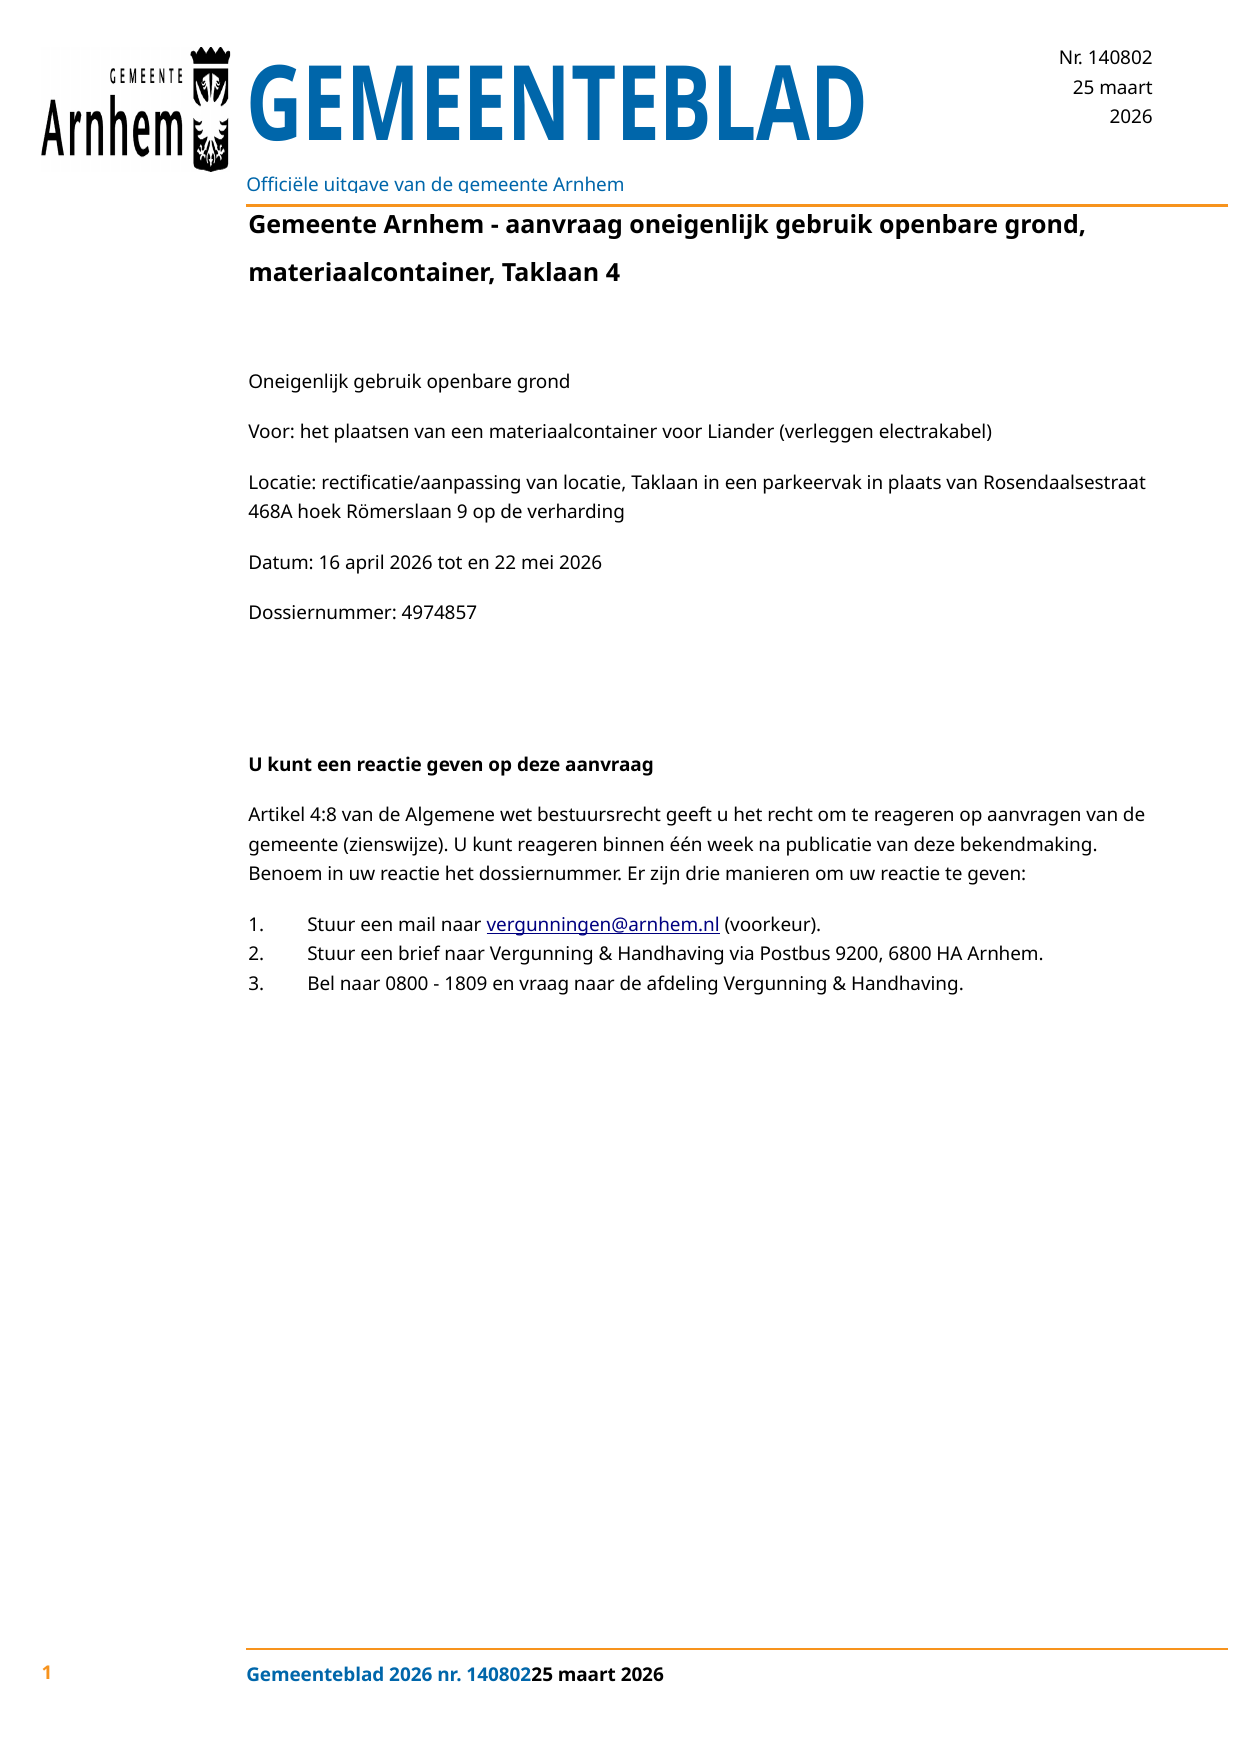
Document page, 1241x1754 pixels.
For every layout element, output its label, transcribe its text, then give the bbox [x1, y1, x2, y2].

list Bel naar 0800 - 1809 en vraag naar de afdeling Vergunning & Handhaving. [248, 970, 1152, 996]
list Stuur een mail naar vergunningen@arnhem.nl (voorkeur). [248, 911, 1152, 937]
picture [41, 47, 231, 172]
text U kunt een reactie geven op deze aanvraag [248, 751, 1152, 777]
text Artikel 4:8 van de Algemene wet bestuursrecht geeft u het recht om te reageren op aanvragen van de gemeente (zienswijze). U kunt reageren binnen één week na publicatie van deze bekendmaking. Benoem in uw reactie het dossiernummer. Er zijn drie manieren om uw reactie te geven: [248, 801, 1152, 886]
text Oneigenlijk gebruik openbare grond [248, 368, 1152, 394]
text Locatie: rectificatie/aanpassing van locatie, Taklaan in een parkeervak in plaats van Rosendaalsestraat 468A hoek Römerslaan 9 op de verharding [248, 469, 1152, 524]
text Voor: het plaatsen van een materiaalcontainer voor Liander (verleggen electrakabel) [248, 419, 1152, 444]
text Dossiernummer: 4974857 [248, 599, 1152, 625]
list Stuur een brief naar Vergunning & Handhaving via Postbus 9200, 6800 HA Arnhem. [248, 940, 1152, 966]
text Gemeente Arnhem - aanvraag oneigenlijk gebruik openbare grond, materiaalcontainer, Taklaan 4 [248, 207, 1152, 288]
text Datum: 16 april 2026 tot en 22 mei 2026 [248, 549, 1152, 575]
